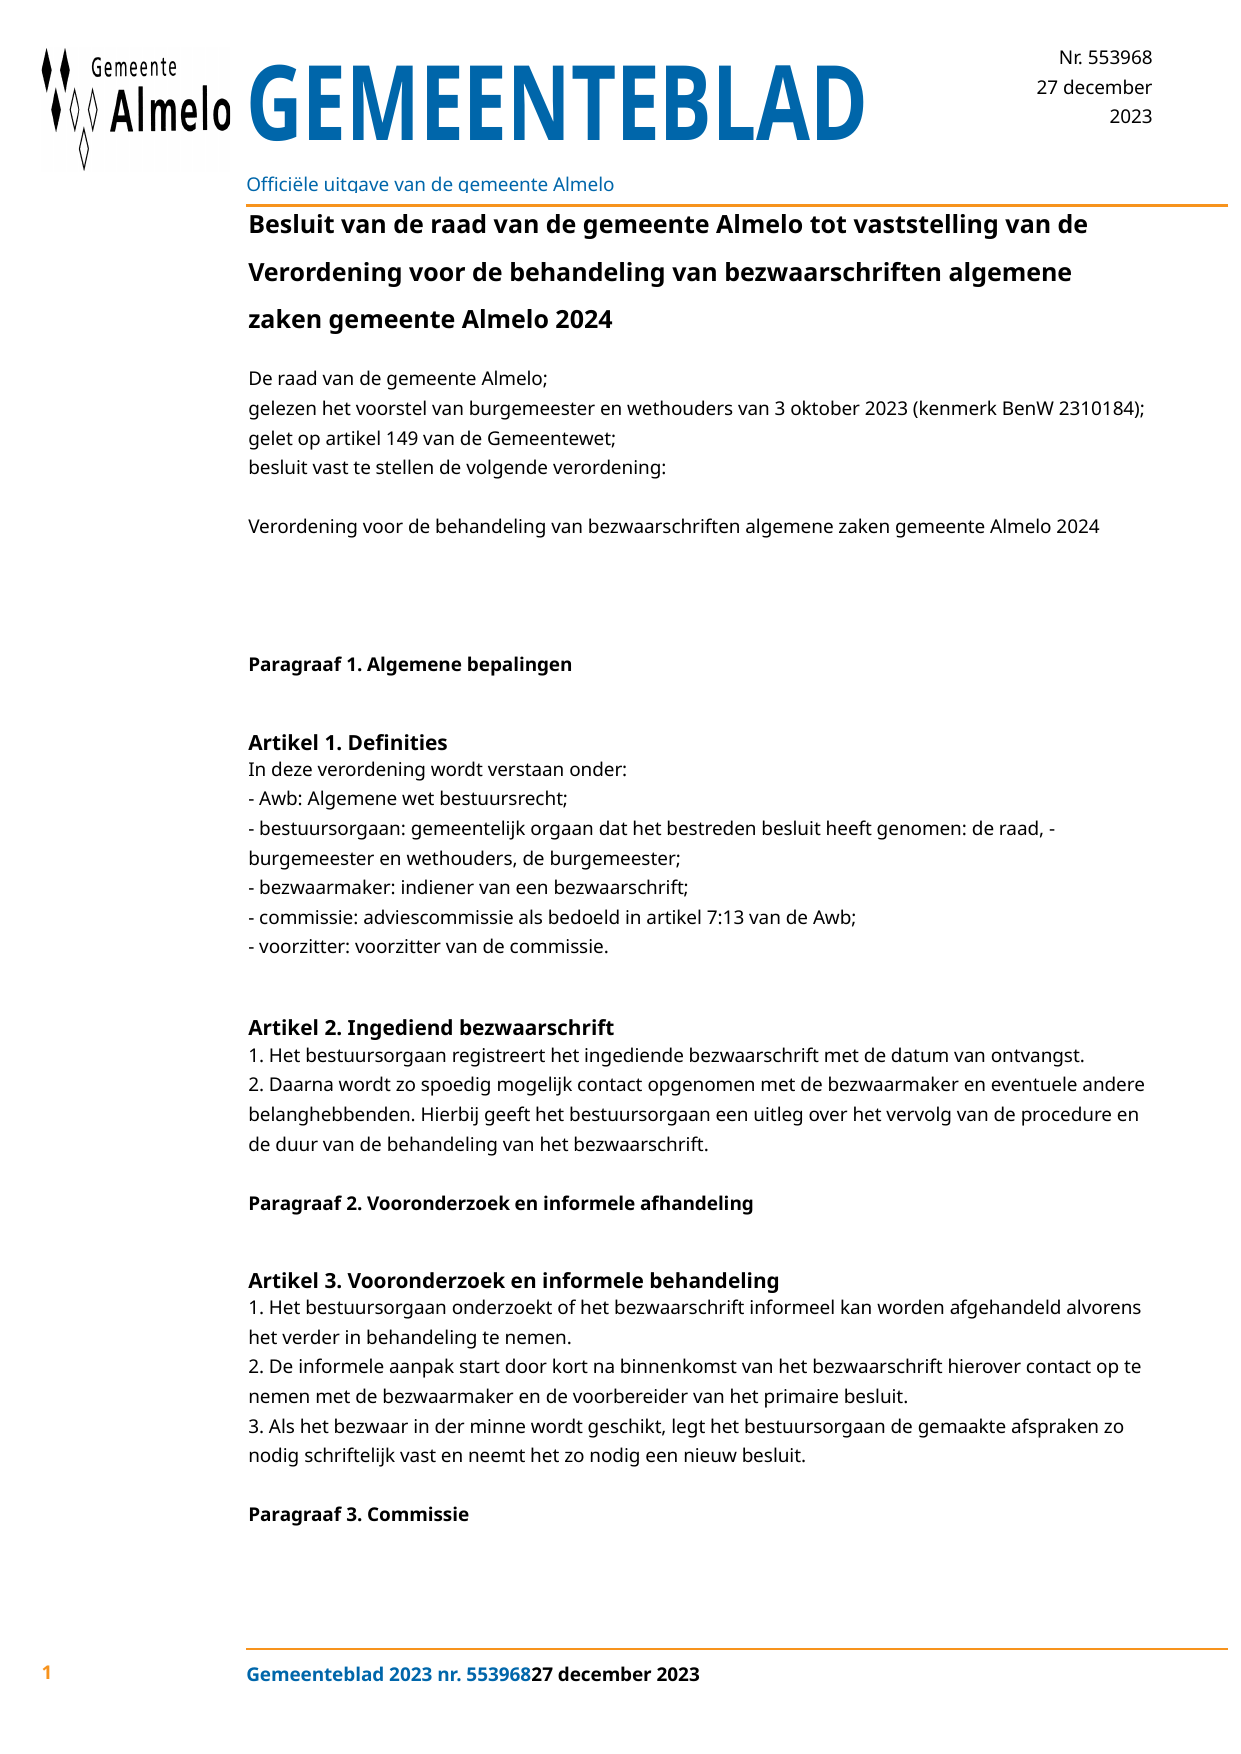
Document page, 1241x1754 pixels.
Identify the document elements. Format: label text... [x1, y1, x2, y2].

text - voorzitter: voorzitter van de commissie. [248, 933, 1152, 959]
text - bezwaarmaker: indiener van een bezwaarschrift; [248, 874, 1152, 900]
text Paragraaf 1. Algemene bepalingen [248, 651, 1152, 677]
text gelet op artikel 149 van de Gemeentewet; [248, 425, 1152, 450]
text 1. Het bestuursorgaan registreert het ingediende bezwaarschrift met de datum van ontvangst. [248, 1042, 1152, 1068]
picture [41, 47, 231, 172]
text 1. Het bestuursorgaan onderzoekt of het bezwaarschrift informeel kan worden afgehandeld alvorens het verder in behandeling te nemen. [248, 1294, 1152, 1350]
text Paragraaf 2. Vooronderzoek en informele afhandeling [248, 1190, 1152, 1216]
text Verordening voor de behandeling van bezwaarschriften algemene zaken gemeente Almelo 2024 [248, 513, 1152, 539]
text In deze verordening wordt verstaan onder: [248, 756, 1152, 782]
text Artikel 1. Definities [248, 728, 1152, 756]
text Besluit van de raad van de gemeente Almelo tot vaststelling van de Verordening voor de behandeling van bezwaarschriften algemene zaken gemeente Almelo 2024 [248, 207, 1152, 336]
text Artikel 2. Ingediend bezwaarschrift [248, 1013, 1152, 1042]
text 2. De informele aanpak start door kort na binnenkomst van het bezwaarschrift hierover contact op te nemen met de bezwaarmaker en de voorbereider van het primaire besluit. [248, 1354, 1152, 1409]
text Artikel 3. Vooronderzoek en informele behandeling [248, 1266, 1152, 1294]
text 2. Daarna wordt zo spoedig mogelijk contact opgenomen met de bezwaarmaker en eventuele andere belanghebbenden. Hierbij geeft het bestuursorgaan een uitleg over het vervolg van de procedure en de duur van de behandeling van het bezwaarschrift. [248, 1072, 1152, 1156]
text 3. Als het bezwaar in der minne wordt geschikt, legt het bestuursorgaan de gemaakte afspraken zo nodig schriftelijk vast en neemt het zo nodig een nieuw besluit. [248, 1413, 1152, 1468]
text gelezen het voorstel van burgemeester en wethouders van 3 oktober 2023 (kenmerk BenW 2310184); [248, 395, 1152, 421]
text Paragraaf 3. Commissie [248, 1502, 1152, 1527]
text - bestuursorgaan: gemeentelijk orgaan dat het bestreden besluit heeft genomen: de raad, -burgemeester en wethouders, de burgemeester; [248, 815, 1152, 871]
text De raad van de gemeente Almelo; [248, 366, 1152, 391]
text besluit vast te stellen de volgende verordening: [248, 454, 1152, 480]
text - Awb: Algemene wet bestuursrecht; [248, 786, 1152, 811]
text - commissie: adviescommissie als bedoeld in artikel 7:13 van de Awb; [248, 904, 1152, 930]
